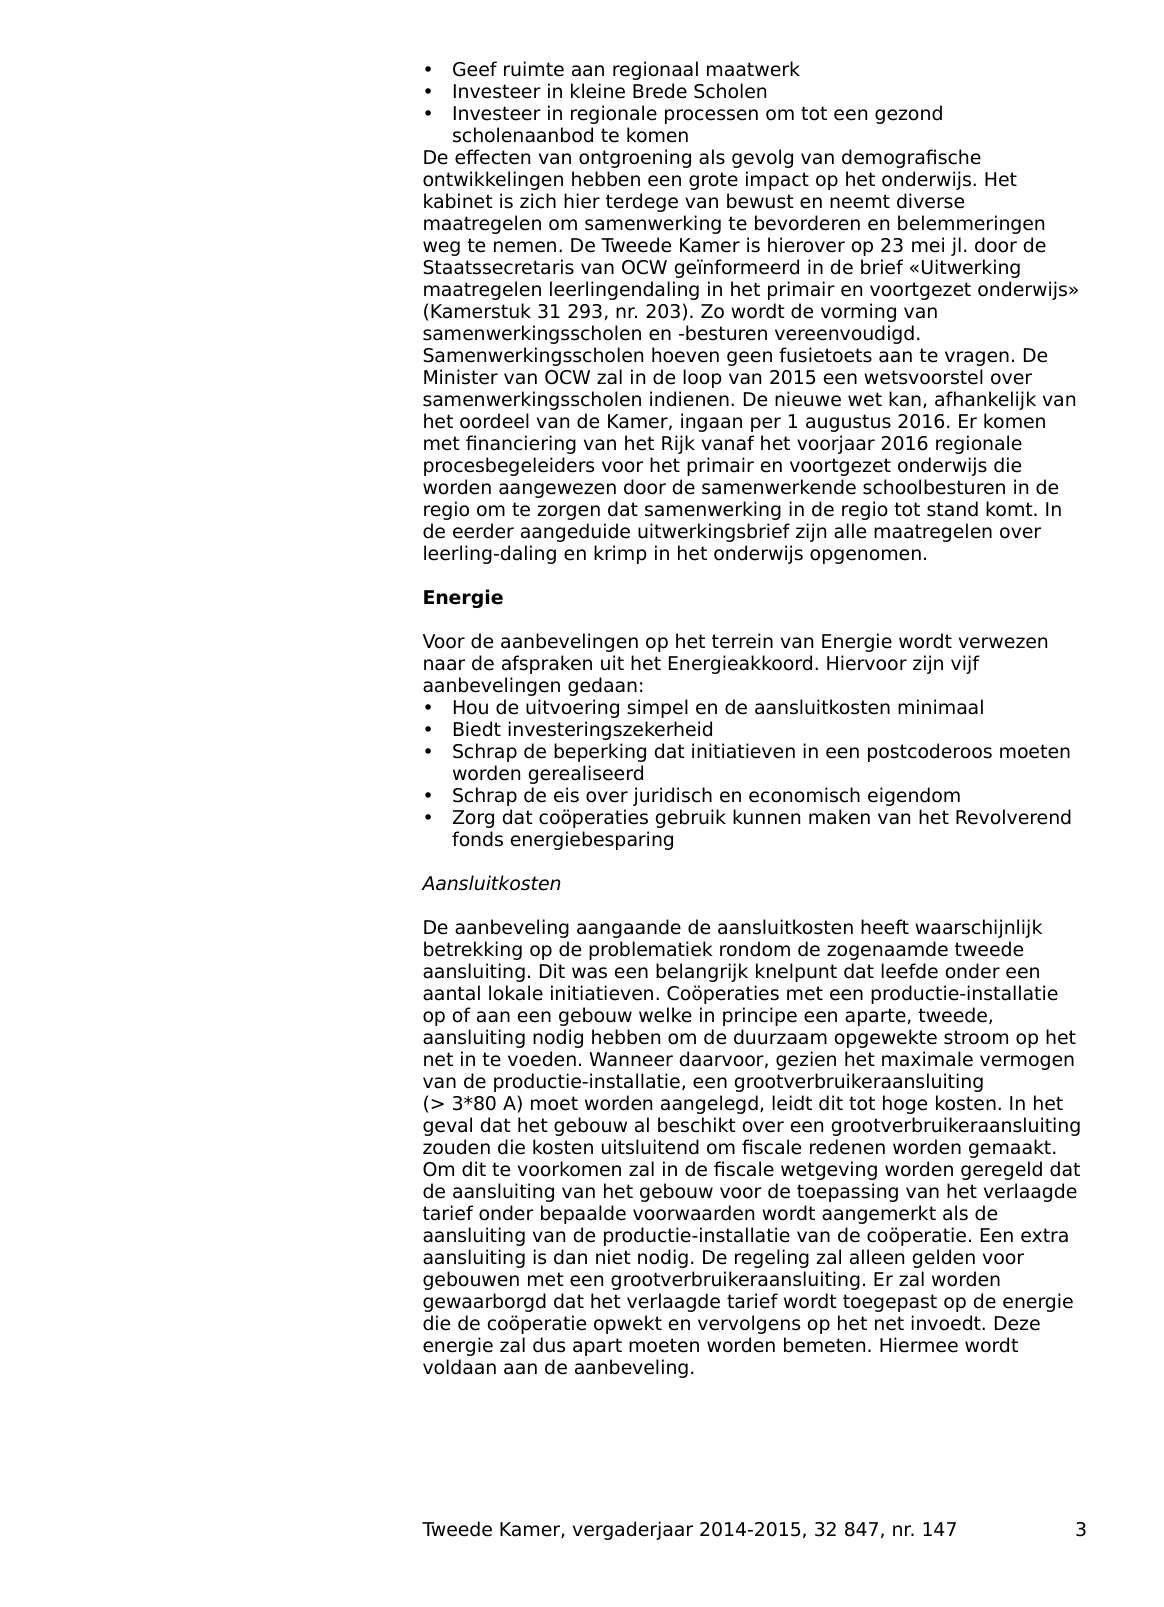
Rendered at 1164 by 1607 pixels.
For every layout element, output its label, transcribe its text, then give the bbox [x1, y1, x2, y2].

text • Schrap de beperking dat initiatieven in een postcoderoos moeten worden gerealiseerd [422, 741, 1087, 785]
text • Investeer in regionale processen om tot een gezond scholenaanbod te komen [422, 103, 1087, 147]
text • Zorg dat coöperaties gebruik kunnen maken van het Revolverend fonds energiebesparing [422, 807, 1087, 851]
text • Biedt investeringszekerheid [422, 719, 1087, 741]
text De aanbeveling aangaande de aansluitkosten heeft waarschijnlijk betrekking op de problematiek rondom de zogenaamde tweede aansluiting. Dit was een belangrijk knelpunt dat leefde onder een aantal lokale initiatieven. Coöperaties met een productie-installatie op of aan een gebouw welke in principe een aparte, tweede, aansluiting nodig hebben om de duurzaam opgewekte stroom op het net in te voeden. Wanneer daarvoor, gezien het maximale vermogen van de productie-installatie, een grootverbruikeraansluiting (> 3*80 A) moet worden aangelegd, leidt dit tot hoge kosten. In het geval dat het gebouw al beschikt over een grootverbruikeraansluiting zouden die kosten uitsluitend om fiscale redenen worden gemaakt. [422, 917, 1087, 1159]
text Om dit te voorkomen zal in de fiscale wetgeving worden geregeld dat de aansluiting van het gebouw voor de toepassing van het verlaagde tarief onder bepaalde voorwaarden wordt aangemerkt als de aansluiting van de productie-installatie van de coöperatie. Een extra aansluiting is dan niet nodig. De regeling zal alleen gelden voor gebouwen met een grootverbruikeraansluiting. Er zal worden gewaarborgd dat het verlaagde tarief wordt toegepast op de energie die de coöperatie opwekt en vervolgens op het net invoedt. Deze energie zal dus apart moeten worden bemeten. Hiermee wordt voldaan aan de aanbeveling. [422, 1159, 1087, 1379]
subtitle Energie [422, 587, 1087, 609]
text Voor de aanbevelingen op het terrein van Energie wordt verwezen naar de afspraken uit het Energieakkoord. Hiervoor zijn vijf aanbevelingen gedaan: [422, 631, 1087, 697]
text • Schrap de eis over juridisch en economisch eigendom [422, 785, 1087, 807]
text • Investeer in kleine Brede Scholen [422, 81, 1087, 103]
text De effecten van ontgroening als gevolg van demografische ontwikkelingen hebben een grote impact op het onderwijs. Het kabinet is zich hier terdege van bewust en neemt diverse maatregelen om samenwerking te bevorderen en belemmeringen weg te nemen. De Tweede Kamer is hierover op 23 mei jl. door de Staatssecretaris van OCW geïnformeerd in de brief «Uitwerking maatregelen leerlingendaling in het primair en voortgezet onderwijs» (Kamerstuk 31 293, nr. 203). Zo wordt de vorming van samenwerkingsscholen en -besturen vereenvoudigd. Samenwerkingsscholen hoeven geen fusietoets aan te vragen. De Minister van OCW zal in de loop van 2015 een wetsvoorstel over samenwerkingsscholen indienen. De nieuwe wet kan, afhankelijk van het oordeel van de Kamer, ingaan per 1 augustus 2016. Er komen met financiering van het Rijk vanaf het voorjaar 2016 regionale procesbegeleiders voor het primair en voortgezet onderwijs die worden aangewezen door de samenwerkende schoolbesturen in de regio om te zorgen dat samenwerking in de regio tot stand komt. In de eerder aangeduide uitwerkingsbrief zijn alle maatregelen over leerling-daling en krimp in het onderwijs opgenomen. [422, 147, 1087, 564]
subtitle Aansluitkosten [422, 873, 1087, 895]
text • Geef ruimte aan regionaal maatwerk [422, 59, 1087, 81]
text • Hou de uitvoering simpel en de aansluitkosten minimaal [422, 697, 1087, 719]
